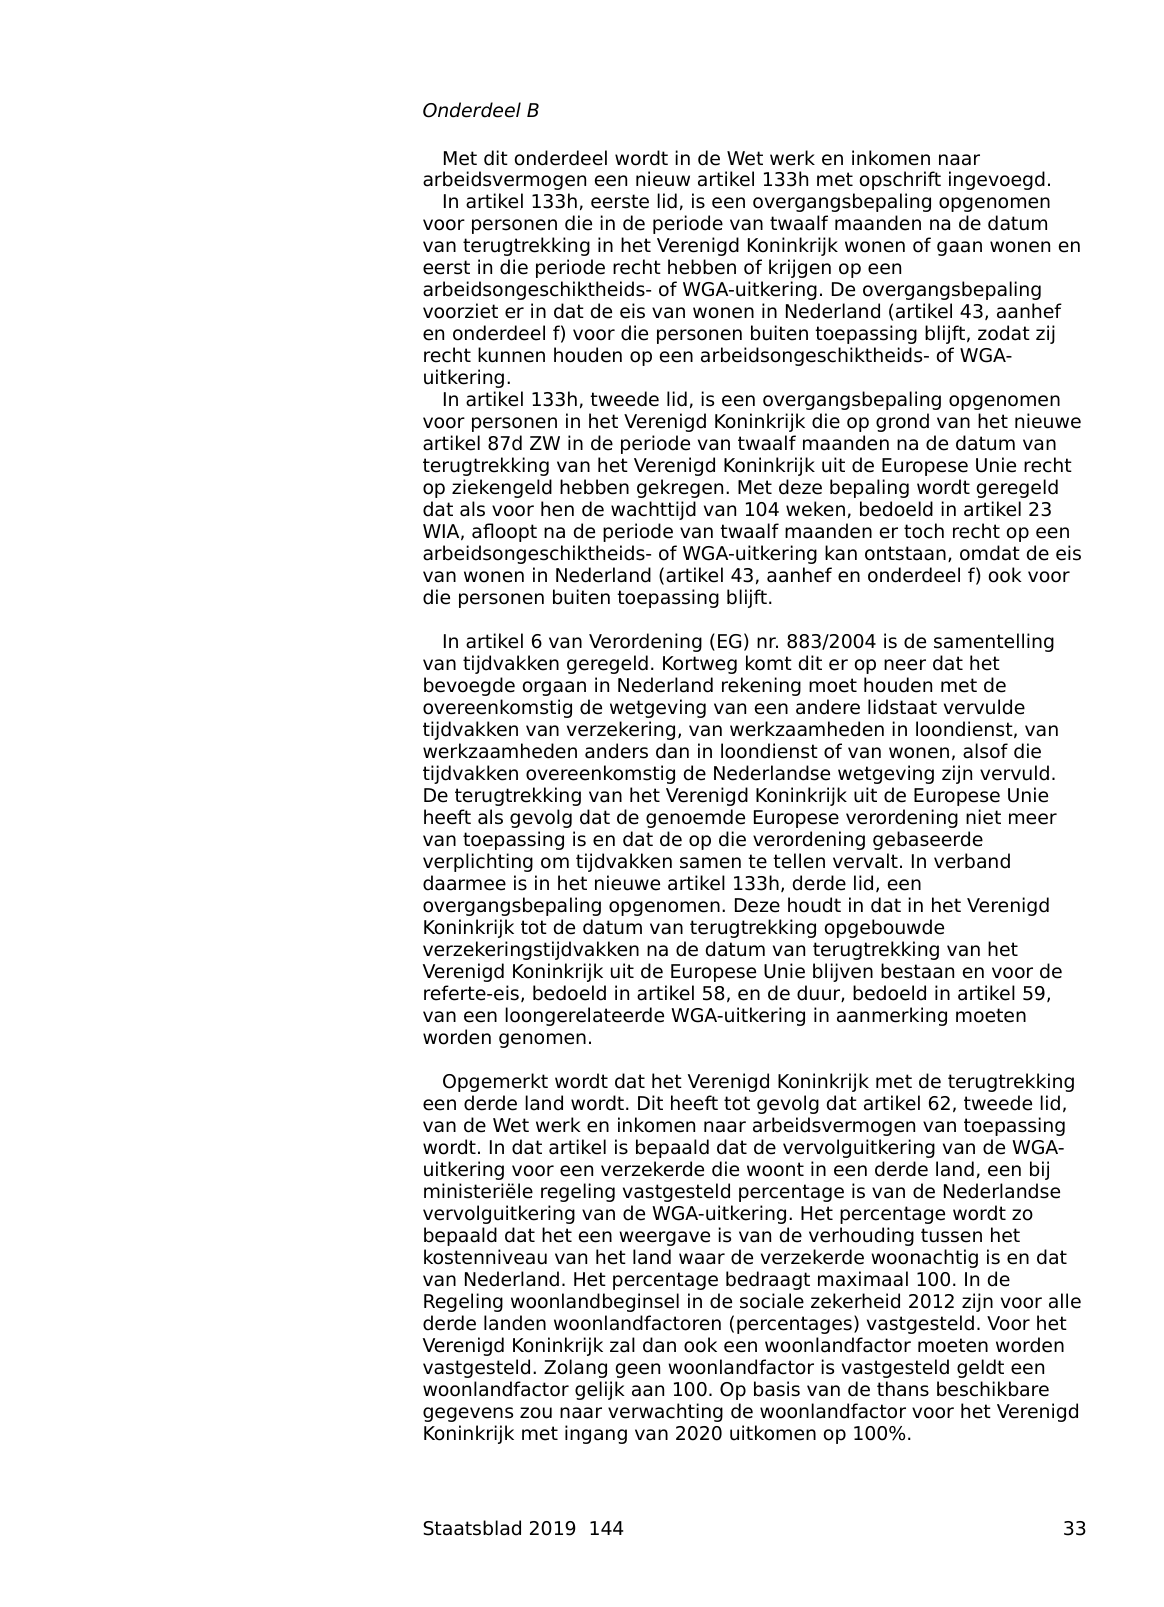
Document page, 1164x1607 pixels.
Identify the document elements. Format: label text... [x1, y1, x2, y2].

text In artikel 133h, eerste lid, is een overgangsbepaling opgenomen voor personen die in de periode van twaalf maanden na de datum van terugtrekking in het Verenigd Koninkrijk wonen of gaan wonen en eerst in die periode recht hebben of krijgen op een arbeidsongeschiktheids- of WGA-uitkering. De overgangsbepaling voorziet er in dat de eis van wonen in Nederland (artikel 43, aanhef en onderdeel f) voor die personen buiten toepassing blijft, zodat zij recht kunnen houden op een arbeidsongeschiktheids- of WGA-uitkering. [422, 191, 1087, 389]
text Opgemerkt wordt dat het Verenigd Koninkrijk met de terugtrekking een derde land wordt. Dit heeft tot gevolg dat artikel 62, tweede lid, van de Wet werk en inkomen naar arbeidsvermogen van toepassing wordt. In dat artikel is bepaald dat de vervolguitkering van de WGA-uitkering voor een verzekerde die woont in een derde land, een bij ministeriële regeling vastgesteld percentage is van de Nederlandse vervolguitkering van de WGA-uitkering. Het percentage wordt zo bepaald dat het een weergave is van de verhouding tussen het kostenniveau van het land waar de verzekerde woonachtig is en dat van Nederland. Het percentage bedraagt maximaal 100. In de Regeling woonlandbeginsel in de sociale zekerheid 2012 zijn voor alle derde landen woonlandfactoren (percentages) vastgesteld. Voor het Verenigd Koninkrijk zal dan ook een woonlandfactor moeten worden vastgesteld. Zolang geen woonlandfactor is vastgesteld geldt een woonlandfactor gelijk aan 100. Op basis van de thans beschikbare gegevens zou naar verwachting de woonlandfactor voor het Verenigd Koninkrijk met ingang van 2020 uitkomen op 100%. [422, 1071, 1087, 1444]
text In artikel 133h, tweede lid, is een overgangsbepaling opgenomen voor personen in het Verenigd Koninkrijk die op grond van het nieuwe artikel 87d ZW in de periode van twaalf maanden na de datum van terugtrekking van het Verenigd Koninkrijk uit de Europese Unie recht op ziekengeld hebben gekregen. Met deze bepaling wordt geregeld dat als voor hen de wachttijd van 104 weken, bedoeld in artikel 23 WIA, afloopt na de periode van twaalf maanden er toch recht op een arbeidsongeschiktheids- of WGA-uitkering kan ontstaan, omdat de eis van wonen in Nederland (artikel 43, aanhef en onderdeel f) ook voor die personen buiten toepassing blijft. [422, 389, 1087, 609]
text Met dit onderdeel wordt in de Wet werk en inkomen naar arbeidsvermogen een nieuw artikel 133h met opschrift ingevoegd. [422, 147, 1087, 191]
subtitle Onderdeel B [422, 100, 1087, 122]
text In artikel 6 van Verordening (EG) nr. 883/2004 is de samentelling van tijdvakken geregeld. Kortweg komt dit er op neer dat het bevoegde orgaan in Nederland rekening moet houden met de overeenkomstig de wetgeving van een andere lidstaat vervulde tijdvakken van verzekering, van werkzaamheden in loondienst, van werkzaamheden anders dan in loondienst of van wonen, alsof die tijdvakken overeenkomstig de Nederlandse wetgeving zijn vervuld. De terugtrekking van het Verenigd Koninkrijk uit de Europese Unie heeft als gevolg dat de genoemde Europese verordening niet meer van toepassing is en dat de op die verordening gebaseerde verplichting om tijdvakken samen te tellen vervalt. In verband daarmee is in het nieuwe artikel 133h, derde lid, een overgangsbepaling opgenomen. Deze houdt in dat in het Verenigd Koninkrijk tot de datum van terugtrekking opgebouwde verzekeringstijdvakken na de datum van terugtrekking van het Verenigd Koninkrijk uit de Europese Unie blijven bestaan en voor de referte-eis, bedoeld in artikel 58, en de duur, bedoeld in artikel 59, van een loongerelateerde WGA-uitkering in aanmerking moeten worden genomen. [422, 631, 1087, 1049]
